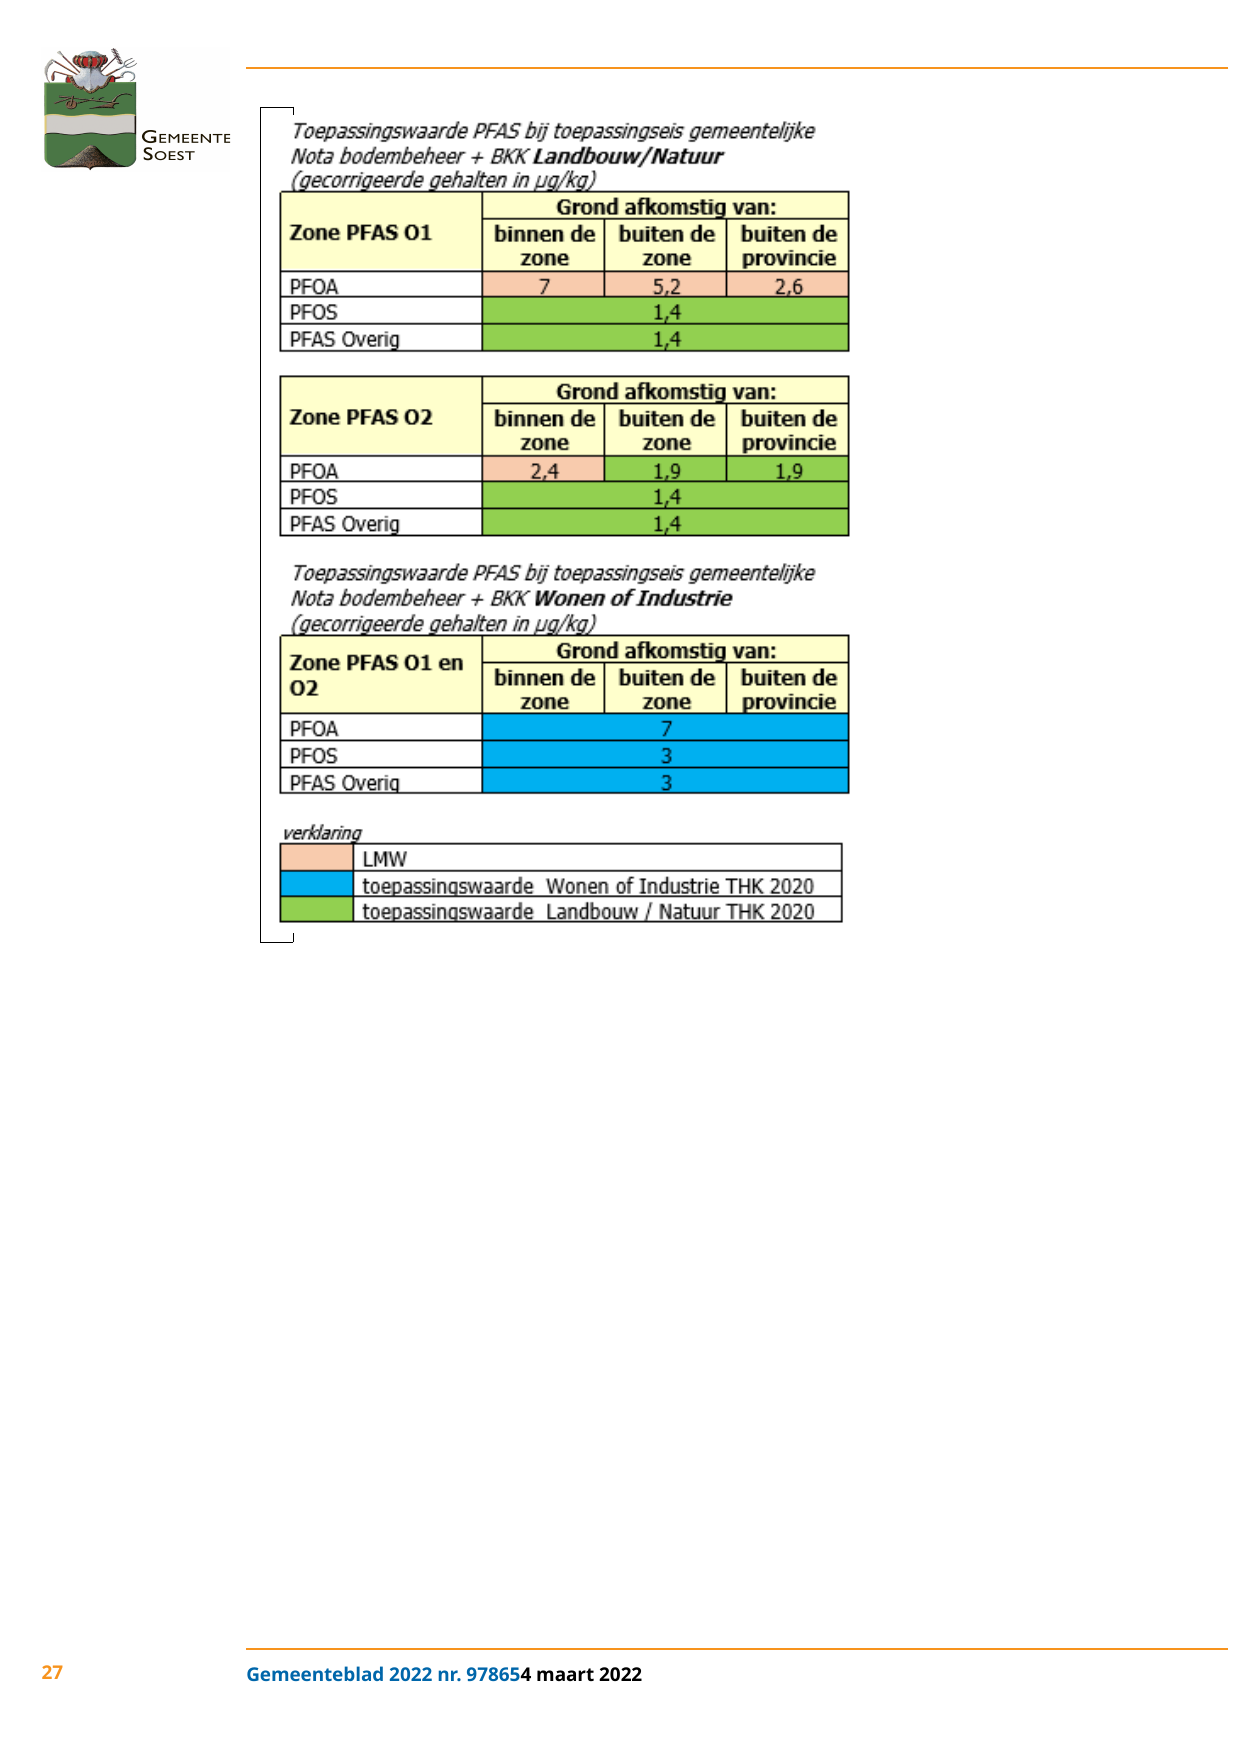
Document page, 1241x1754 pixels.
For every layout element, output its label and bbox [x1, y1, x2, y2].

picture [41, 47, 231, 172]
picture [268, 115, 860, 933]
